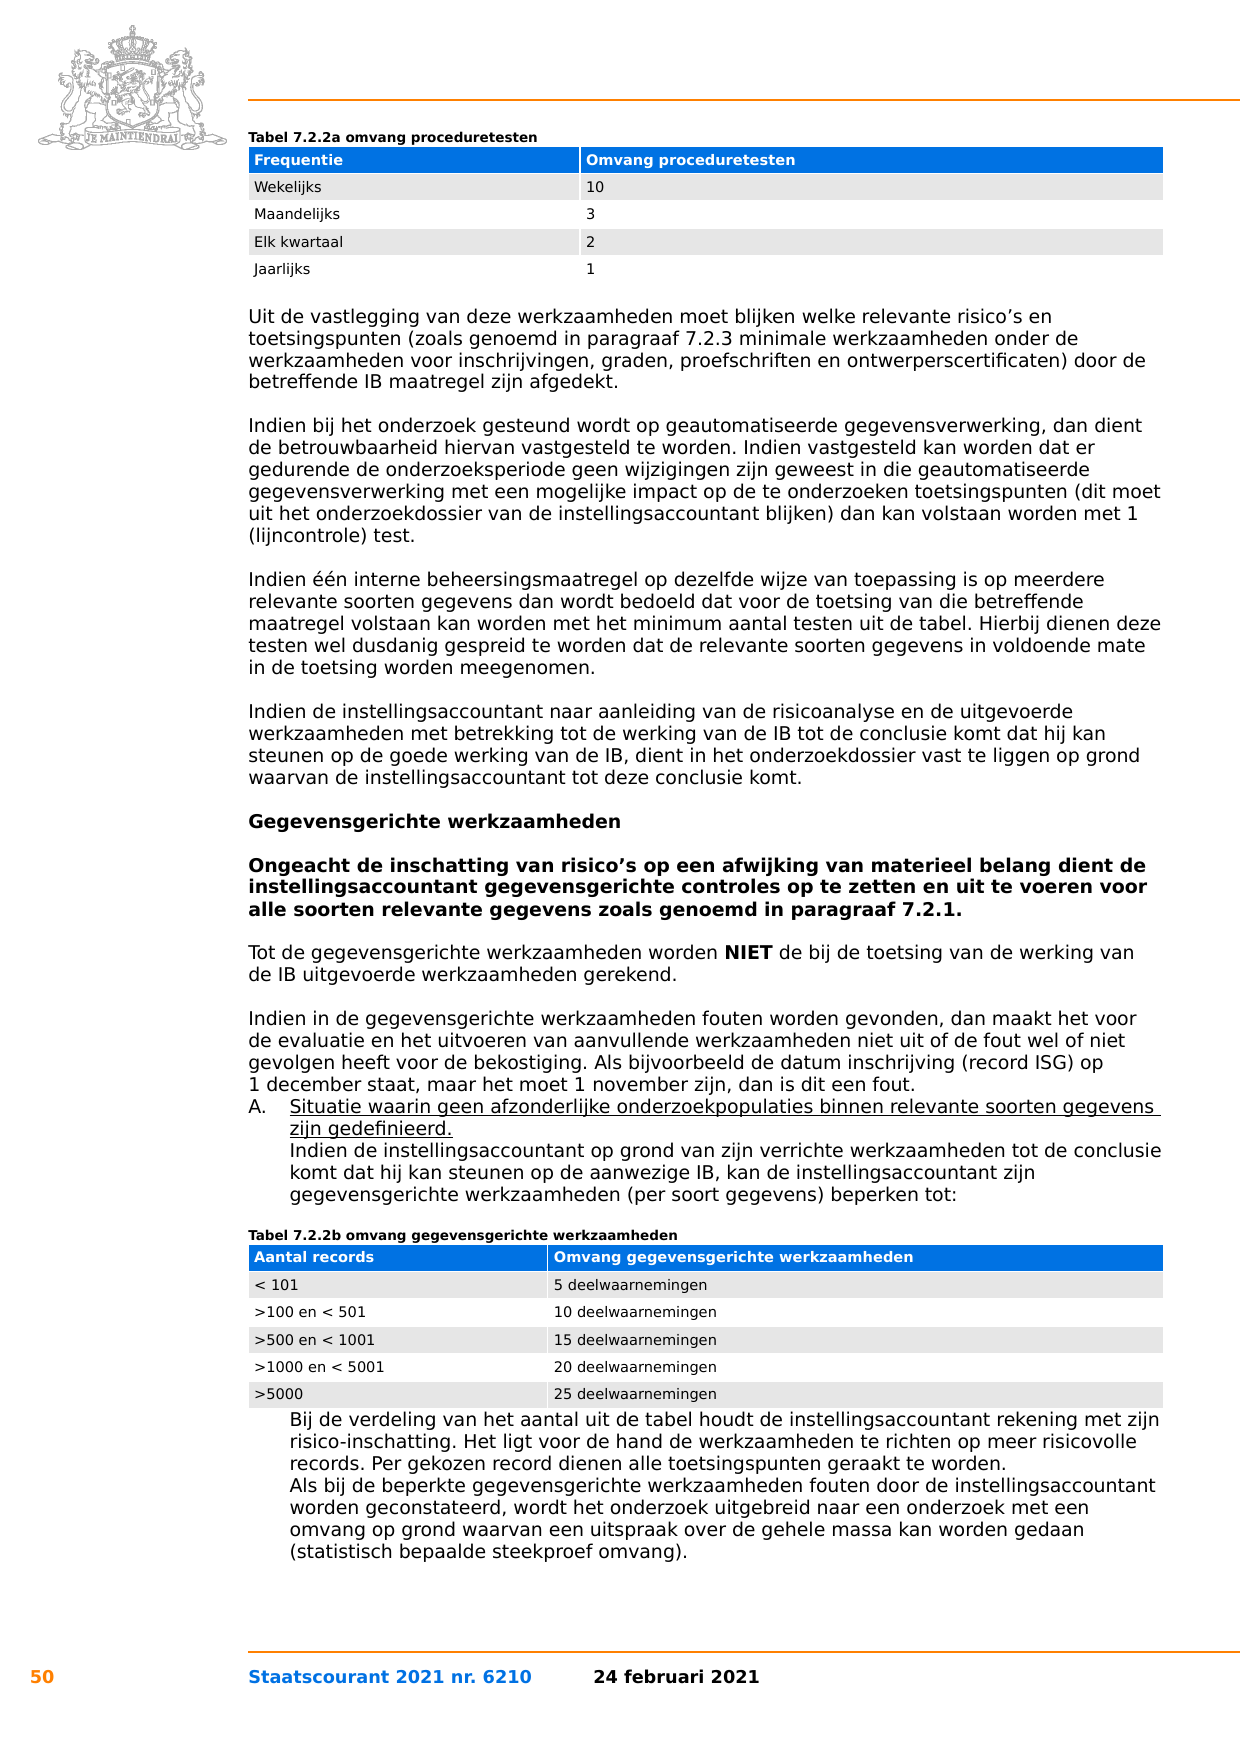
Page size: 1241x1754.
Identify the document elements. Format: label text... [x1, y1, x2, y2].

table_cell 1 [581, 256, 1163, 283]
table_header Tabel 7.2.2b omvang gegevensgerichte werkzaamheden [248, 1228, 1163, 1243]
text Indien de instellingsaccountant op grond van zijn verrichte werkzaamheden tot de conclusie komt dat hij kan steunen op de aanwezige IB, kan de instellingsaccountant zijn gegevensgerichte werkzaamheden (per soort gegevens) beperken tot: [289, 1140, 1163, 1206]
table_cell 25 deelwaarnemingen [548, 1382, 1163, 1408]
table_cell Frequentie [249, 147, 579, 173]
table_cell Aantal records [249, 1245, 547, 1271]
text Tot de gegevensgerichte werkzaamheden worden NIET de bij de toetsing van de werking van de IB uitgevoerde werkzaamheden gerekend. [248, 942, 1163, 986]
table_cell Omvang proceduretesten [581, 147, 1163, 173]
table_cell 5 deelwaarnemingen [548, 1272, 1163, 1298]
text Uit de vastlegging van deze werkzaamheden moet blijken welke relevante risico’s en toetsingspunten (zoals genoemd in paragraaf 7.2.3 minimale werkzaamheden onder de werkzaamheden voor inschrijvingen, graden, proefschriften en ontwerperscertificaten) door de betreffende IB maatregel zijn afgedekt. [248, 306, 1163, 393]
text Als bij de beperkte gegevensgerichte werkzaamheden fouten door de instellingsaccountant worden geconstateerd, wordt het onderzoek uitgebreid naar een onderzoek met een omvang op grond waarvan een uitspraak over de gehele massa kan worden gedaan (statistisch bepaalde steekproef omvang). [289, 1475, 1163, 1563]
table_cell >100 en < 501 [249, 1299, 547, 1326]
table_cell Wekelijks [249, 174, 579, 200]
table_cell >1000 en < 5001 [249, 1354, 547, 1381]
table_cell Maandelijks [249, 201, 579, 228]
text Indien bij het onderzoek gesteund wordt op geautomatiseerde gegevensverwerking, dan dient de betrouwbaarheid hiervan vastgesteld te worden. Indien vastgesteld kan worden dat er gedurende de onderzoeksperiode geen wijzigingen zijn geweest in die geautomatiseerde gegevensverwerking met een mogelijke impact op de te onderzoeken toetsingspunten (dit moet uit het onderzoekdossier van de instellingsaccountant blijken) dan kan volstaan worden met 1 (lijncontrole) test. [248, 415, 1163, 547]
table_cell 10 deelwaarnemingen [548, 1299, 1163, 1326]
text Bij de verdeling van het aantal uit de tabel houdt de instellingsaccountant rekening met zijn risico-inschatting. Het ligt voor de hand de werkzaamheden te richten op meer risicovolle records. Per gekozen record dienen alle toetsingspunten geraakt te worden. [289, 1409, 1163, 1475]
picture [38, 25, 227, 150]
table_cell >500 en < 1001 [249, 1327, 547, 1353]
table_cell 20 deelwaarnemingen [548, 1354, 1163, 1381]
subtitle Gegevensgerichte werkzaamheden [248, 811, 1163, 833]
table_cell Jaarlijks [249, 256, 579, 283]
table_cell 2 [581, 229, 1163, 255]
table_header Tabel 7.2.2a omvang proceduretesten [248, 130, 1163, 146]
text Ongeacht de inschatting van risico’s op een afwijking van materieel belang dient de instellingsaccountant gegevensgerichte controles op te zetten en uit te voeren voor alle soorten relevante gegevens zoals genoemd in paragraaf 7.2.1. [248, 854, 1163, 920]
text Indien in de gegevensgerichte werkzaamheden fouten worden gevonden, dan maakt het voor de evaluatie en het uitvoeren van aanvullende werkzaamheden niet uit of de fout wel of niet gevolgen heeft voor de bekostiging. Als bijvoorbeeld de datum inschrijving (record ISG) op 1 december staat, maar het moet 1 november zijn, dan is dit een fout. [248, 1008, 1163, 1096]
table_cell 15 deelwaarnemingen [548, 1327, 1163, 1353]
text Indien de instellingsaccountant naar aanleiding van de risicoanalyse en de uitgevoerde werkzaamheden met betrekking tot de werking van de IB tot de conclusie komt dat hij kan steunen op de goede werking van de IB, dient in het onderzoekdossier vast te liggen op grond waarvan de instellingsaccountant tot deze conclusie komt. [248, 701, 1163, 789]
text Indien één interne beheersingsmaatregel op dezelfde wijze van toepassing is op meerdere relevante soorten gegevens dan wordt bedoeld dat voor de toetsing van die betreffende maatregel volstaan kan worden met het minimum aantal testen uit de tabel. Hierbij dienen deze testen wel dusdanig gespreid te worden dat de relevante soorten gegevens in voldoende mate in de toetsing worden meegenomen. [248, 569, 1163, 679]
table_cell Elk kwartaal [249, 229, 579, 255]
table_cell >5000 [249, 1382, 547, 1408]
text A. Situatie waarin geen afzonderlijke onderzoekpopulaties binnen relevante soorten gegevens zijn gedefinieerd. [248, 1096, 1163, 1140]
table_cell 10 [581, 174, 1163, 200]
table_cell < 101 [249, 1272, 547, 1298]
table_cell 3 [581, 201, 1163, 228]
table_cell Omvang gegevensgerichte werkzaamheden [548, 1245, 1163, 1271]
